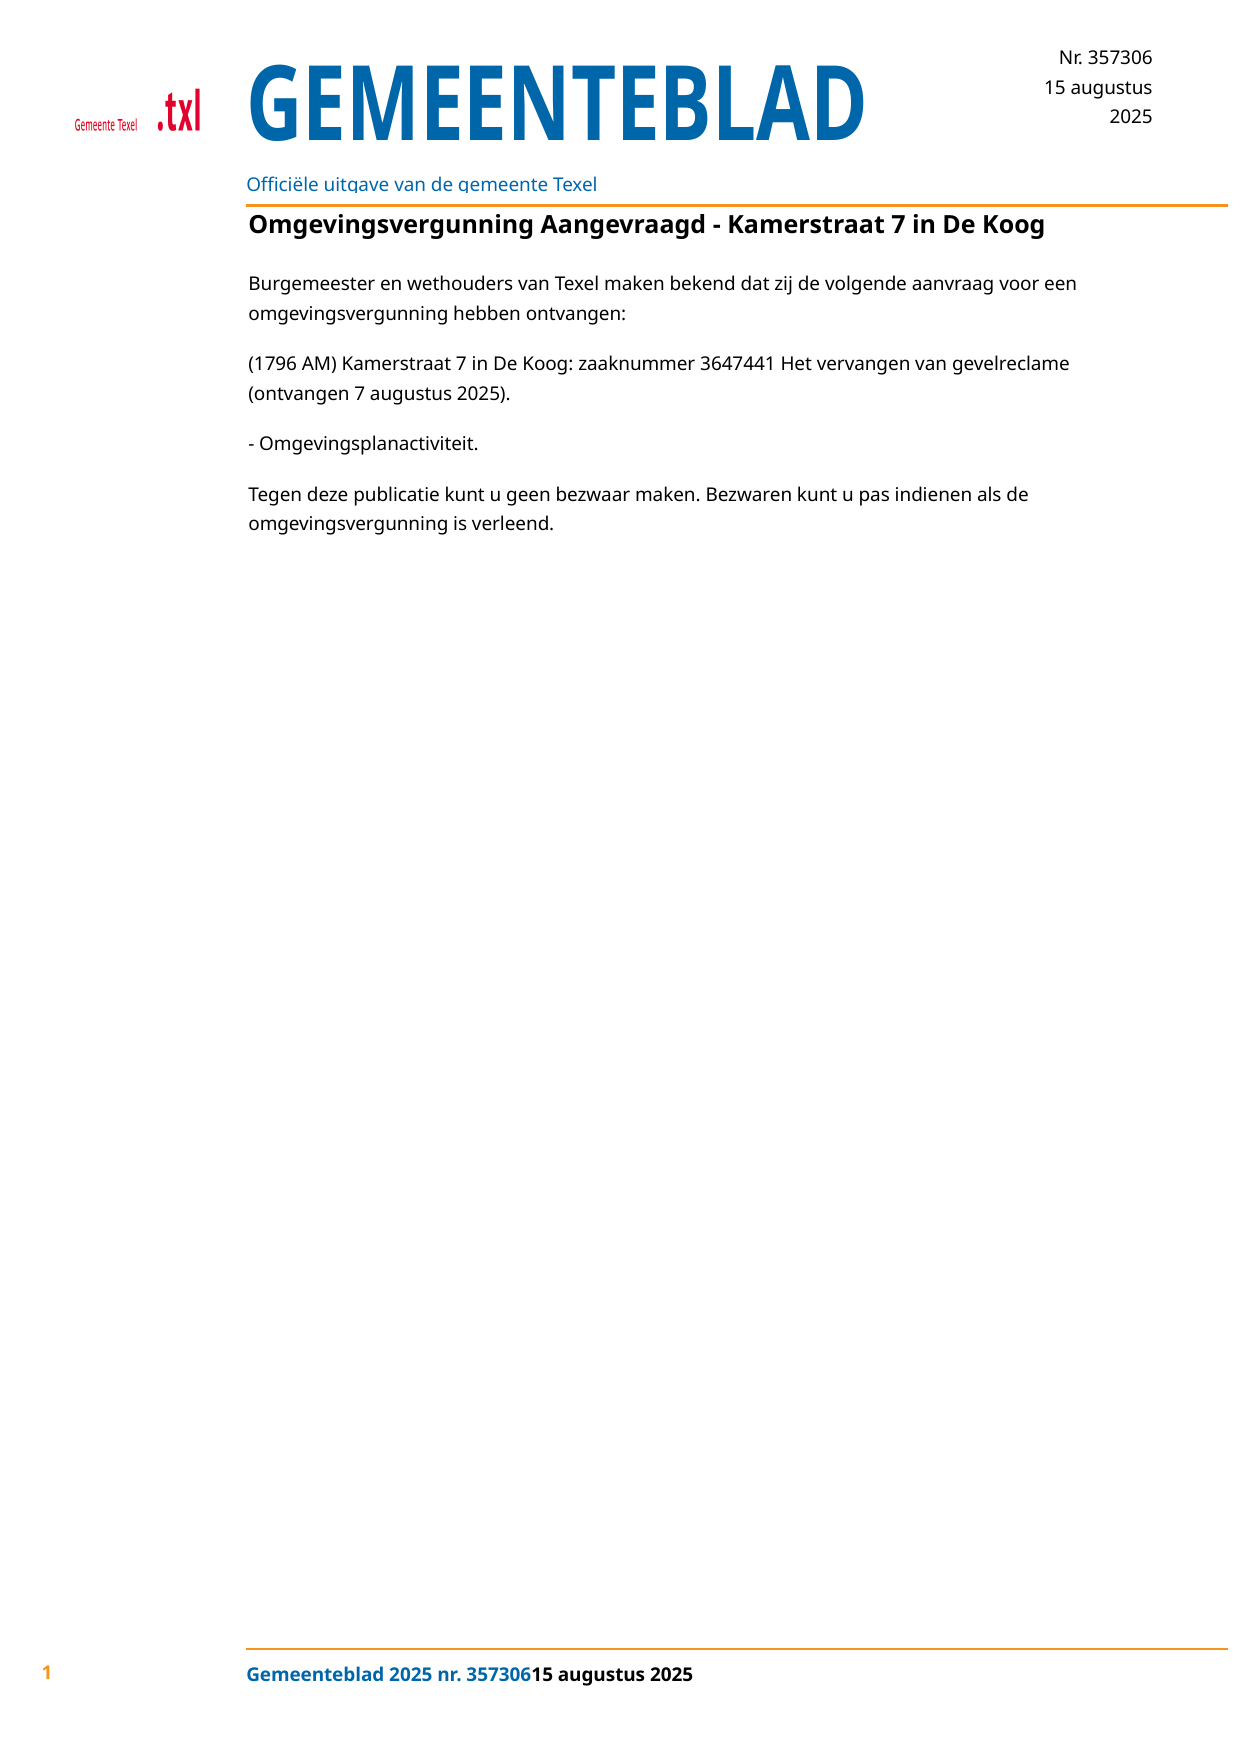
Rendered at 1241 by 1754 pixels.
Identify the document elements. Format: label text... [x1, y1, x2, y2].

text Burgemeester en wethouders van Texel maken bekend dat zij de volgende aanvraag voor een omgevingsvergunning hebben ontvangen: [248, 270, 1152, 326]
text Tegen deze publicatie kunt u geen bezwaar maken. Bezwaren kunt u pas indienen als de omgevingsvergunning is verleend. [248, 481, 1152, 536]
text Omgevingsvergunning Aangevraagd - Kamerstraat 7 in De Koog [248, 207, 1152, 241]
text (1796 AM) Kamerstraat 7 in De Koog: zaaknummer 3647441 Het vervangen van gevelreclame (ontvangen 7 augustus 2025). [248, 350, 1152, 406]
text - Omgevingsplanactiviteit. [248, 430, 1152, 456]
picture [41, 47, 231, 172]
